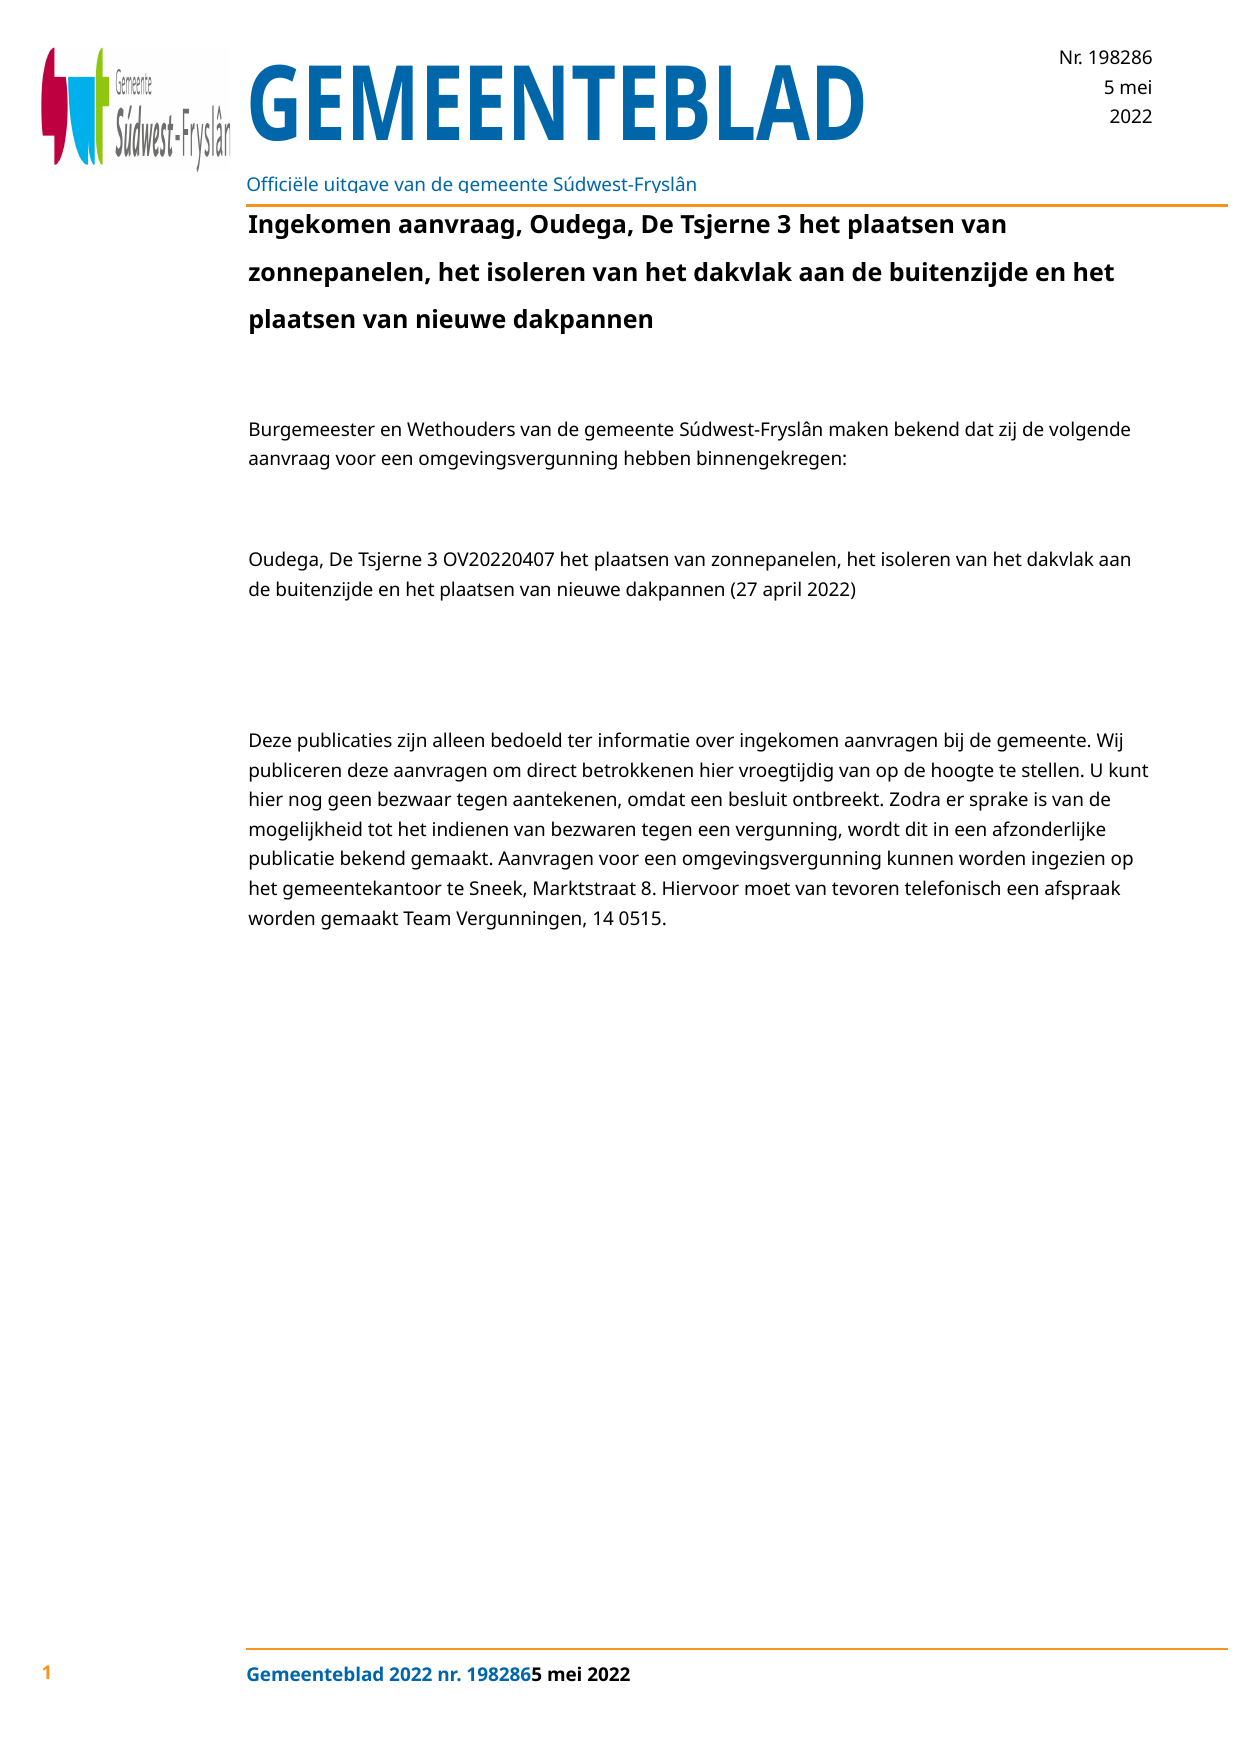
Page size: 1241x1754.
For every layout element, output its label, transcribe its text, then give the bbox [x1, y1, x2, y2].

text Burgemeester en Wethouders van de gemeente Súdwest-Fryslân maken bekend dat zij de volgende aanvraag voor een omgevingsvergunning hebben binnengekregen: [248, 416, 1152, 471]
text Ingekomen aanvraag, Oudega, De Tsjerne 3 het plaatsen van zonnepanelen, het isoleren van het dakvlak aan de buitenzijde en het plaatsen van nieuwe dakpannen [248, 207, 1152, 336]
text Oudega, De Tsjerne 3 OV20220407 het plaatsen van zonnepanelen, het isoleren van het dakvlak aan de buitenzijde en het plaatsen van nieuwe dakpannen (27 april 2022) [248, 546, 1152, 602]
text Deze publicaties zijn alleen bedoeld ter informatie over ingekomen aanvragen bij de gemeente. Wij publiceren deze aanvragen om direct betrokkenen hier vroegtijdig van op de hoogte te stellen. U kunt hier nog geen bezwaar tegen aantekenen, omdat een besluit ontbreekt. Zodra er sprake is van de mogelijkheid tot het indienen van bezwaren tegen een vergunning, wordt dit in een afzonderlijke publicatie bekend gemaakt. Aanvragen voor een omgevingsvergunning kunnen worden ingezien op het gemeentekantoor te Sneek, Marktstraat 8. Hiervoor moet van tevoren telefonisch een afspraak worden gemaakt Team Vergunningen, 14 0515. [248, 727, 1152, 930]
picture [41, 47, 231, 172]
